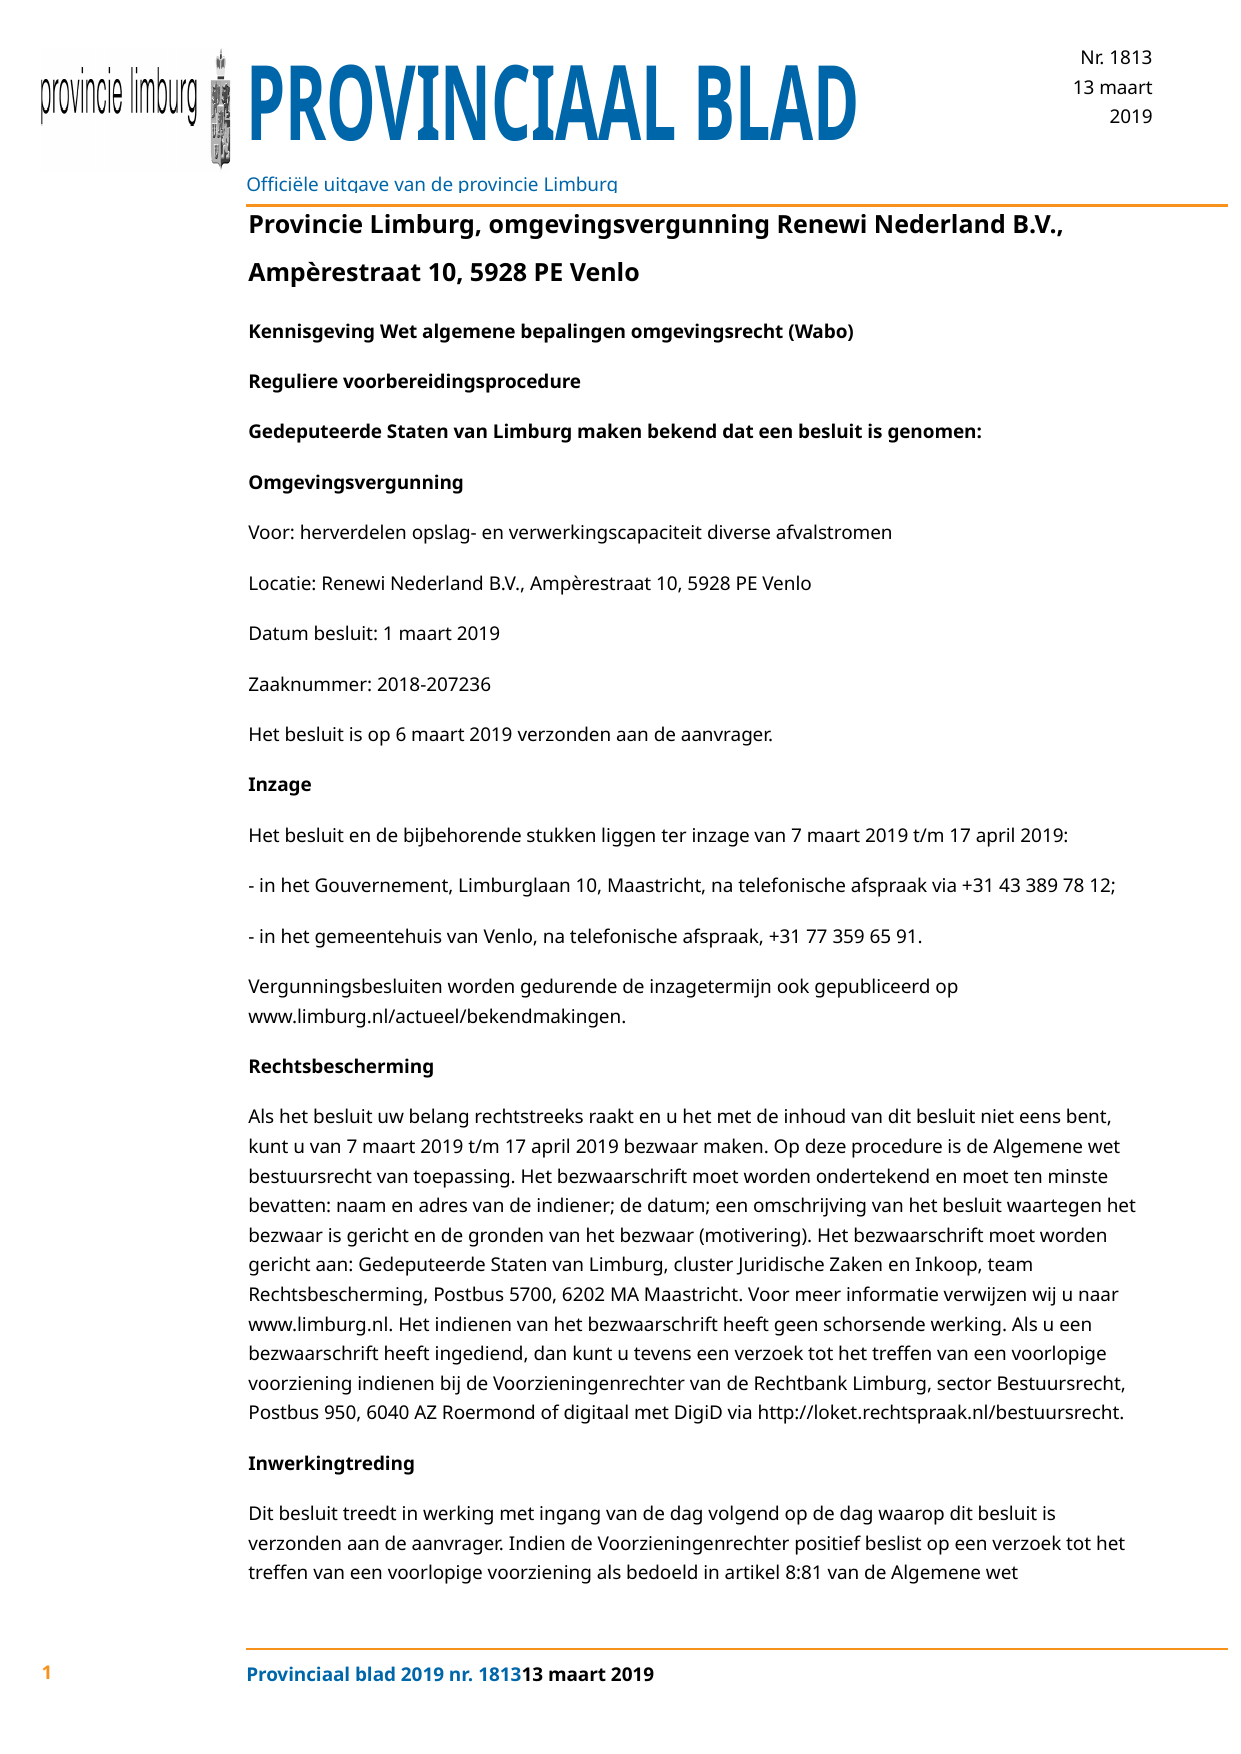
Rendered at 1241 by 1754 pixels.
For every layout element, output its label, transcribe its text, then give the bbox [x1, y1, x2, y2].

text Gedeputeerde Staten van Limburg maken bekend dat een besluit is genomen: [248, 419, 1152, 444]
text Provincie Limburg, omgevingsvergunning Renewi Nederland B.V., Ampèrestraat 10, 5928 PE Venlo [248, 207, 1152, 288]
text Reguliere voorbereidingsprocedure [248, 368, 1152, 394]
text Locatie: Renewi Nederland B.V., Ampèrestraat 10, 5928 PE Venlo [248, 570, 1152, 596]
text Het besluit en de bijbehorende stukken liggen ter inzage van 7 maart 2019 t/m 17 april 2019: [248, 822, 1152, 848]
text Inwerkingtreding [248, 1450, 1152, 1476]
picture [41, 47, 231, 172]
text Kennisgeving Wet algemene bepalingen omgevingsrecht (Wabo) [248, 318, 1152, 344]
text Als het besluit uw belang rechtstreeks raakt en u het met de inhoud van dit besluit niet eens bent, kunt u van 7 maart 2019 t/m 17 april 2019 bezwaar maken. Op deze procedure is de Algemene wet bestuursrecht van toepassing. Het bezwaarschrift moet worden ondertekend en moet ten minste bevatten: naam en adres van de indiener; de datum; een omschrijving van het besluit waartegen het bezwaar is gericht en de gronden van het bezwaar (motivering). Het bezwaarschrift moet worden gericht aan: Gedeputeerde Staten van Limburg, cluster Juridische Zaken en Inkoop, team Rechtsbescherming, Postbus 5700, 6202 MA Maastricht. Voor meer informatie verwijzen wij u naar www.limburg.nl. Het indienen van het bezwaarschrift heeft geen schorsende werking. Als u een bezwaarschrift heeft ingediend, dan kunt u tevens een verzoek tot het treffen van een voorlopige voorziening indienen bij de Voorzieningenrechter van de Rechtbank Limburg, sector Bestuursrecht, Postbus 950, 6040 AZ Roermond of digitaal met DigiD via http://loket.rechtspraak.nl/bestuursrecht. [248, 1104, 1152, 1425]
text - in het gemeentehuis van Venlo, na telefonische afspraak, +31 77 359 65 91. [248, 923, 1152, 949]
text Vergunningsbesluiten worden gedurende de inzagetermijn ook gepubliceerd op www.limburg.nl/actueel/bekendmakingen. [248, 973, 1152, 1029]
text Rechtsbescherming [248, 1053, 1152, 1079]
text Dit besluit treedt in werking met ingang van de dag volgend op de dag waarop dit besluit is verzonden aan de aanvrager. Indien de Voorzieningenrechter positief beslist op een verzoek tot het treffen van een voorlopige voorziening als bedoeld in artikel 8:81 van de Algemene wet [248, 1500, 1152, 1585]
text Datum besluit: 1 maart 2019 [248, 620, 1152, 646]
text Omgevingsvergunning [248, 469, 1152, 495]
text Voor: herverdelen opslag- en verwerkingscapaciteit diverse afvalstromen [248, 519, 1152, 545]
text Het besluit is op 6 maart 2019 verzonden aan de aanvrager. [248, 721, 1152, 747]
text Zaaknummer: 2018-207236 [248, 671, 1152, 697]
text - in het Gouvernement, Limburglaan 10, Maastricht, na telefonische afspraak via +31 43 389 78 12; [248, 872, 1152, 898]
text Inzage [248, 772, 1152, 797]
